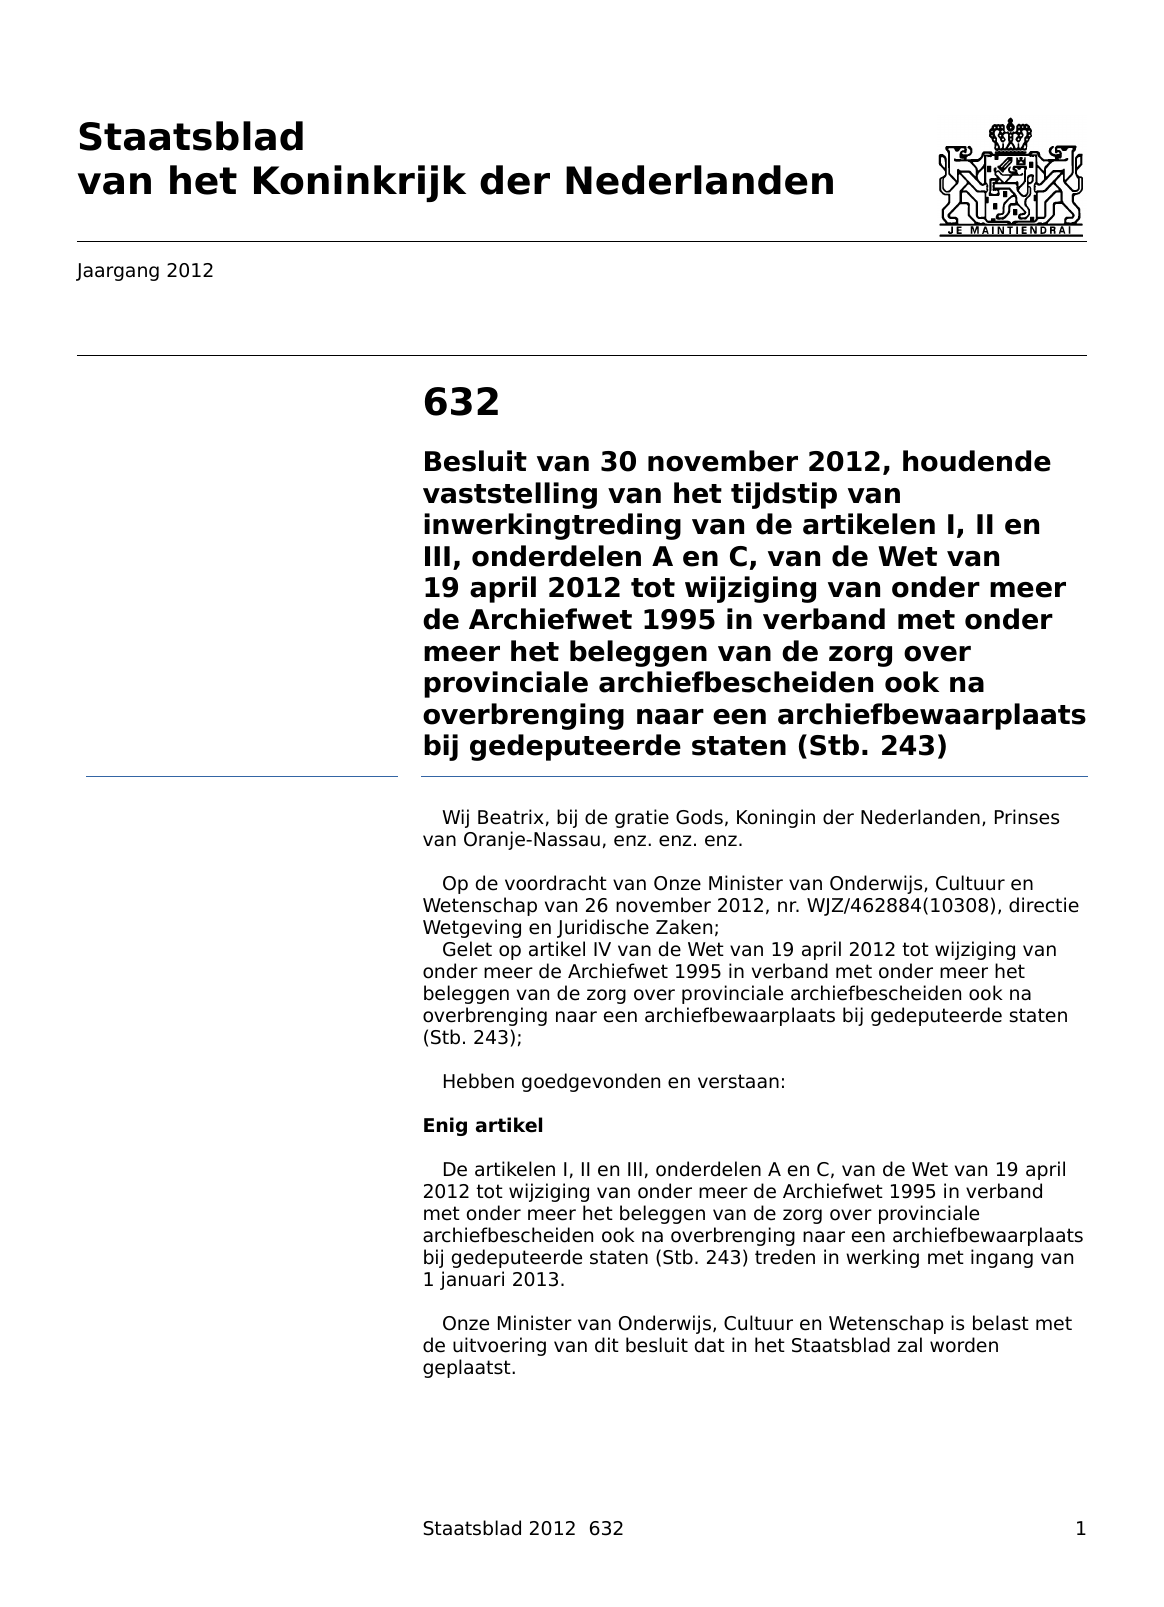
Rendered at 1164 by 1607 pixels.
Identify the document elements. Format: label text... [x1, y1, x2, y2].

text Besluit van 30 november 2012, houdende vaststelling van het tijdstip van inwerkingtreding van de artikelen I, II en III, onderdelen A en C, van de Wet van 19 april 2012 tot wijziging van onder meer de Archiefwet 1995 in verband met onder meer het beleggen van de zorg over provinciale archiefbescheiden ook na overbrenging naar een archiefbewaarplaats bij gedeputeerde staten (Stb. 243) [422, 447, 1087, 762]
text Wij Beatrix, bij de gratie Gods, Koningin der Nederlanden, Prinses van Oranje-Nassau, enz. enz. enz. [422, 807, 1087, 851]
text Op de voordracht van Onze Minister van Onderwijs, Cultuur en Wetenschap van 26 november 2012, nr. WJZ/462884(10308), directie Wetgeving en Juridische Zaken; [422, 873, 1087, 939]
table_header Staatsblad van het Koninkrijk der Nederlanden [77, 100, 886, 241]
subtitle Enig artikel [422, 1115, 1087, 1137]
text De artikelen I, II en III, onderdelen A en C, van de Wet van 19 april 2012 tot wijziging van onder meer de Archiefwet 1995 in verband met onder meer het beleggen van de zorg over provinciale archiefbescheiden ook na overbrenging naar een archiefbewaarplaats bij gedeputeerde staten (Stb. 243) treden in werking met ingang van 1 januari 2013. [422, 1159, 1087, 1291]
text Gelet op artikel IV van de Wet van 19 april 2012 tot wijziging van onder meer de Archiefwet 1995 in verband met onder meer het beleggen van de zorg over provinciale archiefbescheiden ook na overbrenging naar een archiefbewaarplaats bij gedeputeerde staten (Stb. 243); [422, 939, 1087, 1048]
table_cell Jaargang 2012 [77, 242, 1087, 355]
text Hebben goedgevonden en verstaan: [422, 1071, 1087, 1093]
text Onze Minister van Onderwijs, Cultuur en Wetenschap is belast met de uitvoering van dit besluit dat in het Staatsblad zal worden geplaatst. [422, 1313, 1087, 1379]
subtitle 632 [422, 381, 1087, 424]
picture [936, 115, 1087, 240]
table_header [886, 100, 1087, 241]
